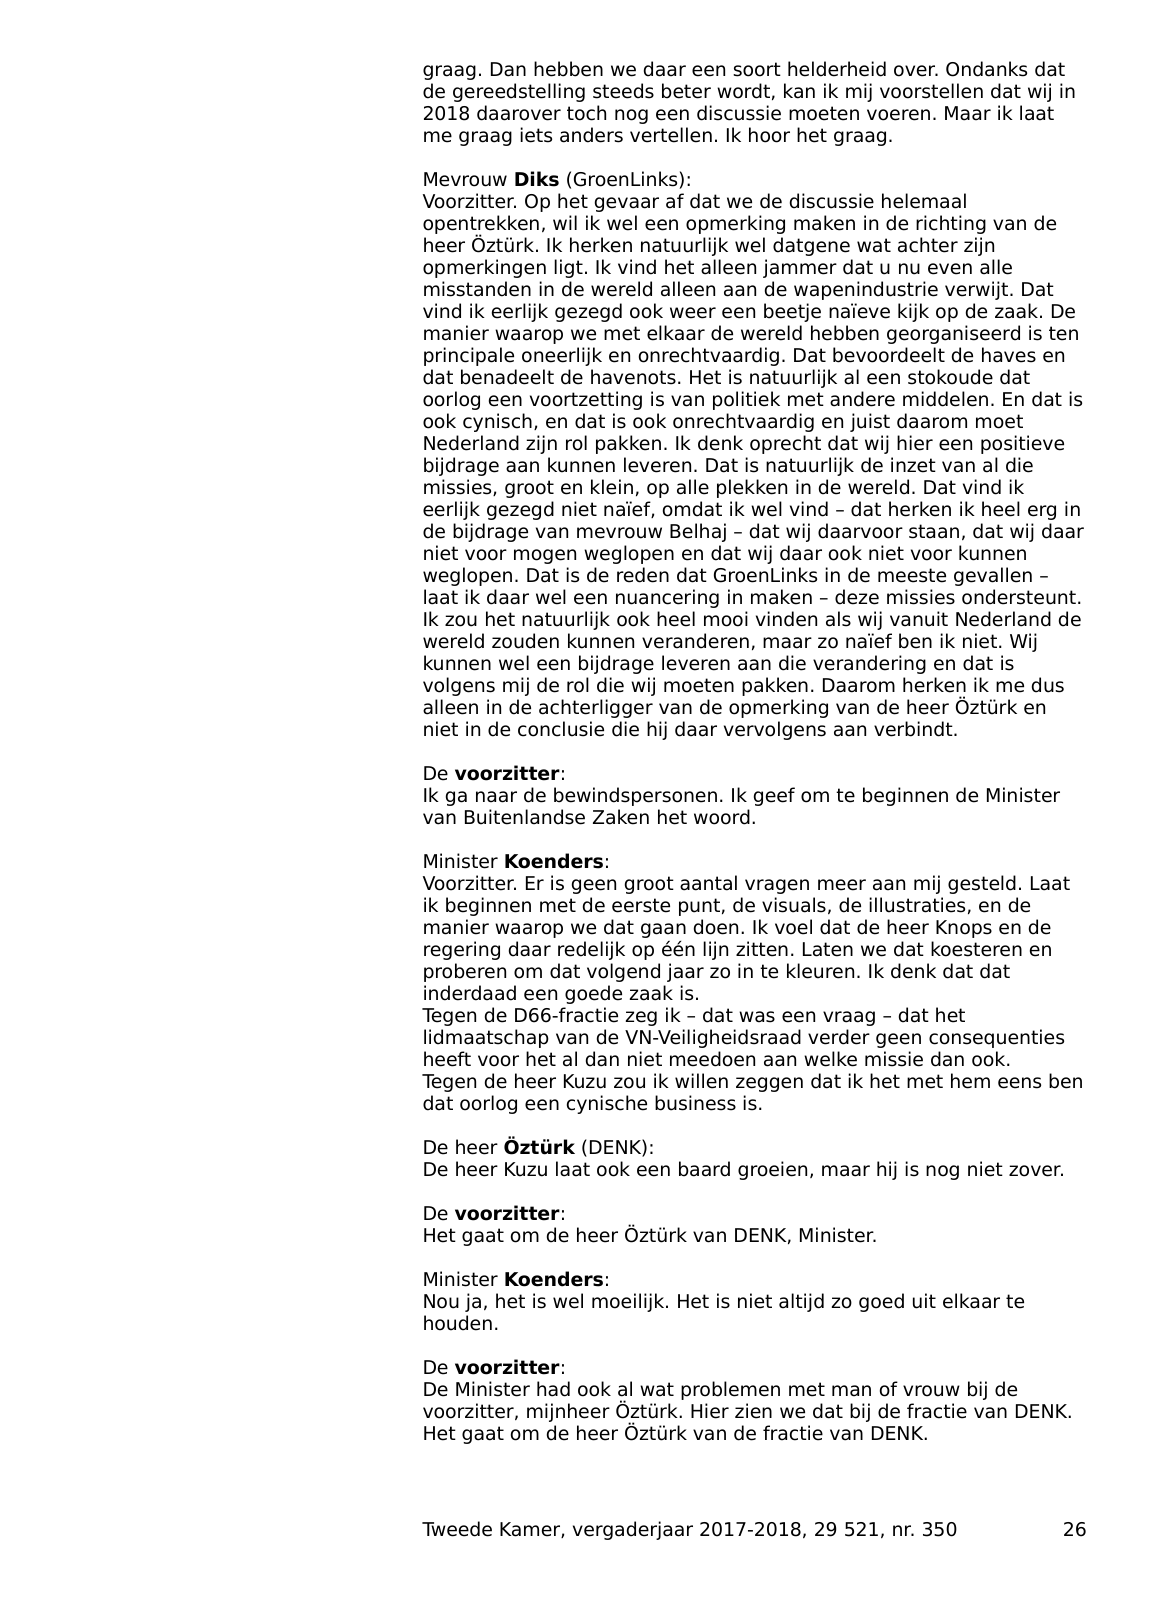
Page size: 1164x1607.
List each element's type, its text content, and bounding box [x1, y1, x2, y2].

text De voorzitter: [422, 1203, 1087, 1225]
text Het gaat om de heer Öztürk van DENK, Minister. [422, 1225, 1087, 1247]
text graag. Dan hebben we daar een soort helderheid over. Ondanks dat de gereedstelling steeds beter wordt, kan ik mij voorstellen dat wij in 2018 daarover toch nog een discussie moeten voeren. Maar ik laat me graag iets anders vertellen. Ik hoor het graag. [422, 59, 1087, 147]
text Minister Koenders: [422, 1269, 1087, 1291]
text De heer Kuzu laat ook een baard groeien, maar hij is nog niet zover. [422, 1159, 1087, 1181]
text Mevrouw Diks (GroenLinks): [422, 169, 1087, 191]
text Tegen de heer Kuzu zou ik willen zeggen dat ik het met hem eens ben dat oorlog een cynische business is. [422, 1071, 1087, 1115]
text De voorzitter: [422, 1357, 1087, 1379]
text Nou ja, het is wel moeilijk. Het is niet altijd zo goed uit elkaar te houden. [422, 1291, 1087, 1335]
text Minister Koenders: [422, 851, 1087, 873]
text Ik ga naar de bewindspersonen. Ik geef om te beginnen de Minister van Buitenlandse Zaken het woord. [422, 785, 1087, 829]
text Voorzitter. Op het gevaar af dat we de discussie helemaal opentrekken, wil ik wel een opmerking maken in de richting van de heer Öztürk. Ik herken natuurlijk wel datgene wat achter zijn opmerkingen ligt. Ik vind het alleen jammer dat u nu even alle misstanden in de wereld alleen aan de wapenindustrie verwijt. Dat vind ik eerlijk gezegd ook weer een beetje naïeve kijk op de zaak. De manier waarop we met elkaar de wereld hebben georganiseerd is ten principale oneerlijk en onrechtvaardig. Dat bevoordeelt de haves en dat benadeelt de havenots. Het is natuurlijk al een stokoude dat oorlog een voortzetting is van politiek met andere middelen. En dat is ook cynisch, en dat is ook onrechtvaardig en juist daarom moet Nederland zijn rol pakken. Ik denk oprecht dat wij hier een positieve bijdrage aan kunnen leveren. Dat is natuurlijk de inzet van al die missies, groot en klein, op alle plekken in de wereld. Dat vind ik eerlijk gezegd niet naïef, omdat ik wel vind – dat herken ik heel erg in de bijdrage van mevrouw Belhaj – dat wij daarvoor staan, dat wij daar niet voor mogen weglopen en dat wij daar ook niet voor kunnen weglopen. Dat is de reden dat GroenLinks in de meeste gevallen – laat ik daar wel een nuancering in maken – deze missies ondersteunt. Ik zou het natuurlijk ook heel mooi vinden als wij vanuit Nederland de wereld zouden kunnen veranderen, maar zo naïef ben ik niet. Wij kunnen wel een bijdrage leveren aan die verandering en dat is volgens mij de rol die wij moeten pakken. Daarom herken ik me dus alleen in de achterligger van de opmerking van de heer Öztürk en niet in de conclusie die hij daar vervolgens aan verbindt. [422, 191, 1087, 741]
text Tegen de D66-fractie zeg ik – dat was een vraag – dat het lidmaatschap van de VN-Veiligheidsraad verder geen consequenties heeft voor het al dan niet meedoen aan welke missie dan ook. [422, 1005, 1087, 1071]
text De Minister had ook al wat problemen met man of vrouw bij de voorzitter, mijnheer Öztürk. Hier zien we dat bij de fractie van DENK. Het gaat om de heer Öztürk van de fractie van DENK. [422, 1379, 1087, 1445]
text Voorzitter. Er is geen groot aantal vragen meer aan mij gesteld. Laat ik beginnen met de eerste punt, de visuals, de illustraties, en de manier waarop we dat gaan doen. Ik voel dat de heer Knops en de regering daar redelijk op één lijn zitten. Laten we dat koesteren en proberen om dat volgend jaar zo in te kleuren. Ik denk dat dat inderdaad een goede zaak is. [422, 873, 1087, 1005]
text De voorzitter: [422, 763, 1087, 785]
text De heer Öztürk (DENK): [422, 1137, 1087, 1159]
